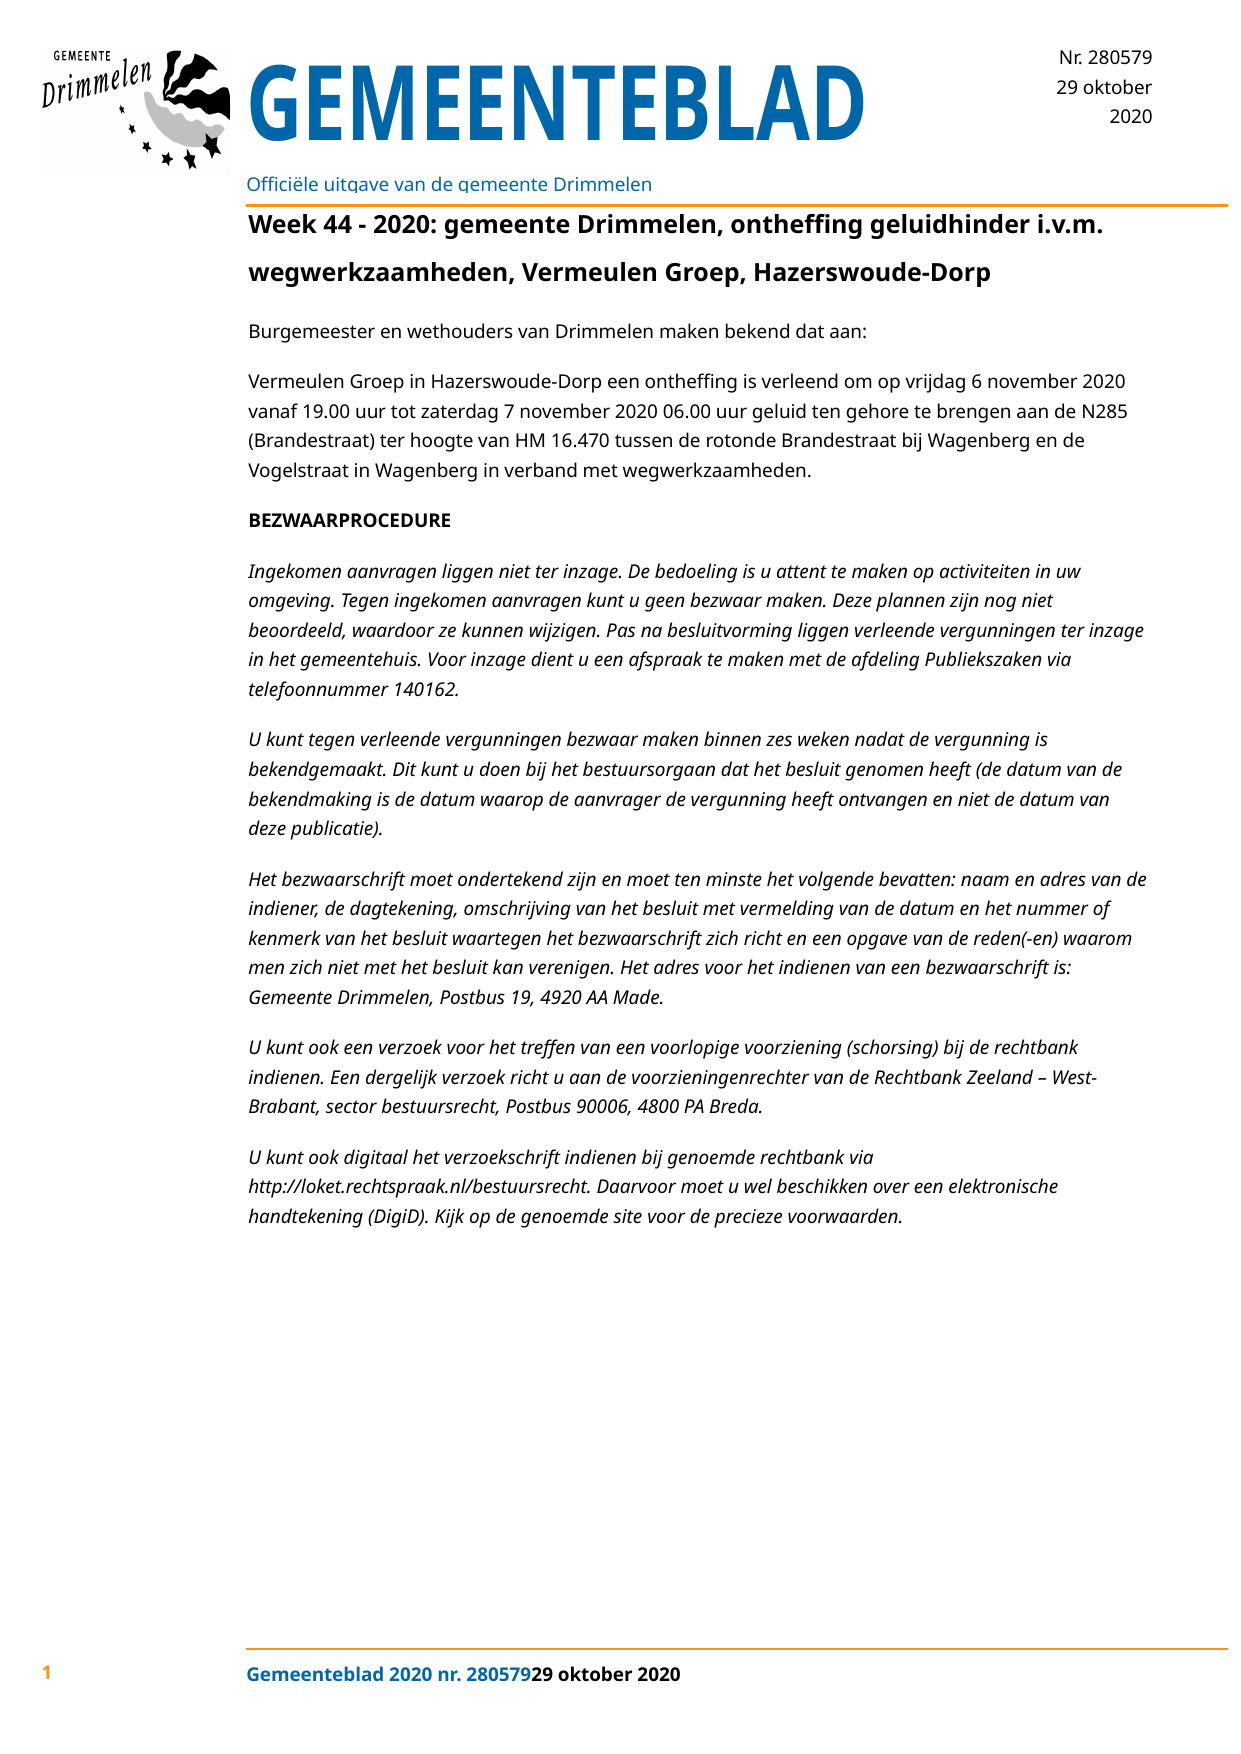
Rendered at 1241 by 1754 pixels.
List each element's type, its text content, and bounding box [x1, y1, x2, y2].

text BEZWAARPROCEDURE [248, 507, 1152, 533]
text Vermeulen Groep in Hazerswoude-Dorp een ontheffing is verleend om op vrijdag 6 november 2020 vanaf 19.00 uur tot zaterdag 7 november 2020 06.00 uur geluid ten gehore te brengen aan de N285 (Brandestraat) ter hoogte van HM 16.470 tussen de rotonde Brandestraat bij Wagenberg en de Vogelstraat in Wagenberg in verband met wegwerkzaamheden. [248, 368, 1152, 483]
text Burgemeester en wethouders van Drimmelen maken bekend dat aan: [248, 318, 1152, 344]
picture [41, 47, 231, 172]
text U kunt tegen verleende vergunningen bezwaar maken binnen zes weken nadat de vergunning is bekendgemaakt. Dit kunt u doen bij het bestuursorgaan dat het besluit genomen heeft (de datum van de bekendmaking is de datum waarop de aanvrager de vergunning heeft ontvangen en niet de datum van deze publicatie). [248, 727, 1152, 841]
text Week 44 - 2020: gemeente Drimmelen, ontheffing geluidhinder i.v.m. wegwerkzaamheden, Vermeulen Groep, Hazerswoude-Dorp [248, 207, 1152, 288]
text U kunt ook een verzoek voor het treffen van een voorlopige voorziening (schorsing) bij de rechtbank indienen. Een dergelijk verzoek richt u aan de voorzieningenrechter van de Rechtbank Zeeland – West-Brabant, sector bestuursrecht, Postbus 90006, 4800 PA Breda. [248, 1034, 1152, 1119]
text U kunt ook digitaal het verzoekschrift indienen bij genoemde rechtbank via http://loket.rechtspraak.nl/bestuursrecht. Daarvoor moet u wel beschikken over een elektronische handtekening (DigiD). Kijk op de genoemde site voor de precieze voorwaarden. [248, 1144, 1152, 1229]
text Ingekomen aanvragen liggen niet ter inzage. De bedoeling is u attent te maken op activiteiten in uw omgeving. Tegen ingekomen aanvragen kunt u geen bezwaar maken. Deze plannen zijn nog niet beoordeeld, waardoor ze kunnen wijzigen. Pas na besluitvorming liggen verleende vergunningen ter inzage in het gemeentehuis. Voor inzage dient u een afspraak te maken met de afdeling Publiekszaken via telefoonnummer 140162. [248, 558, 1152, 702]
text Het bezwaarschrift moet ondertekend zijn en moet ten minste het volgende bevatten: naam en adres van de indiener, de dagtekening, omschrijving van het besluit met vermelding van de datum en het nummer of kenmerk van het besluit waartegen het bezwaarschrift zich richt en een opgave van de reden(-en) waarom men zich niet met het besluit kan verenigen. Het adres voor het indienen van een bezwaarschrift is: Gemeente Drimmelen, Postbus 19, 4920 AA Made. [248, 866, 1152, 1010]
